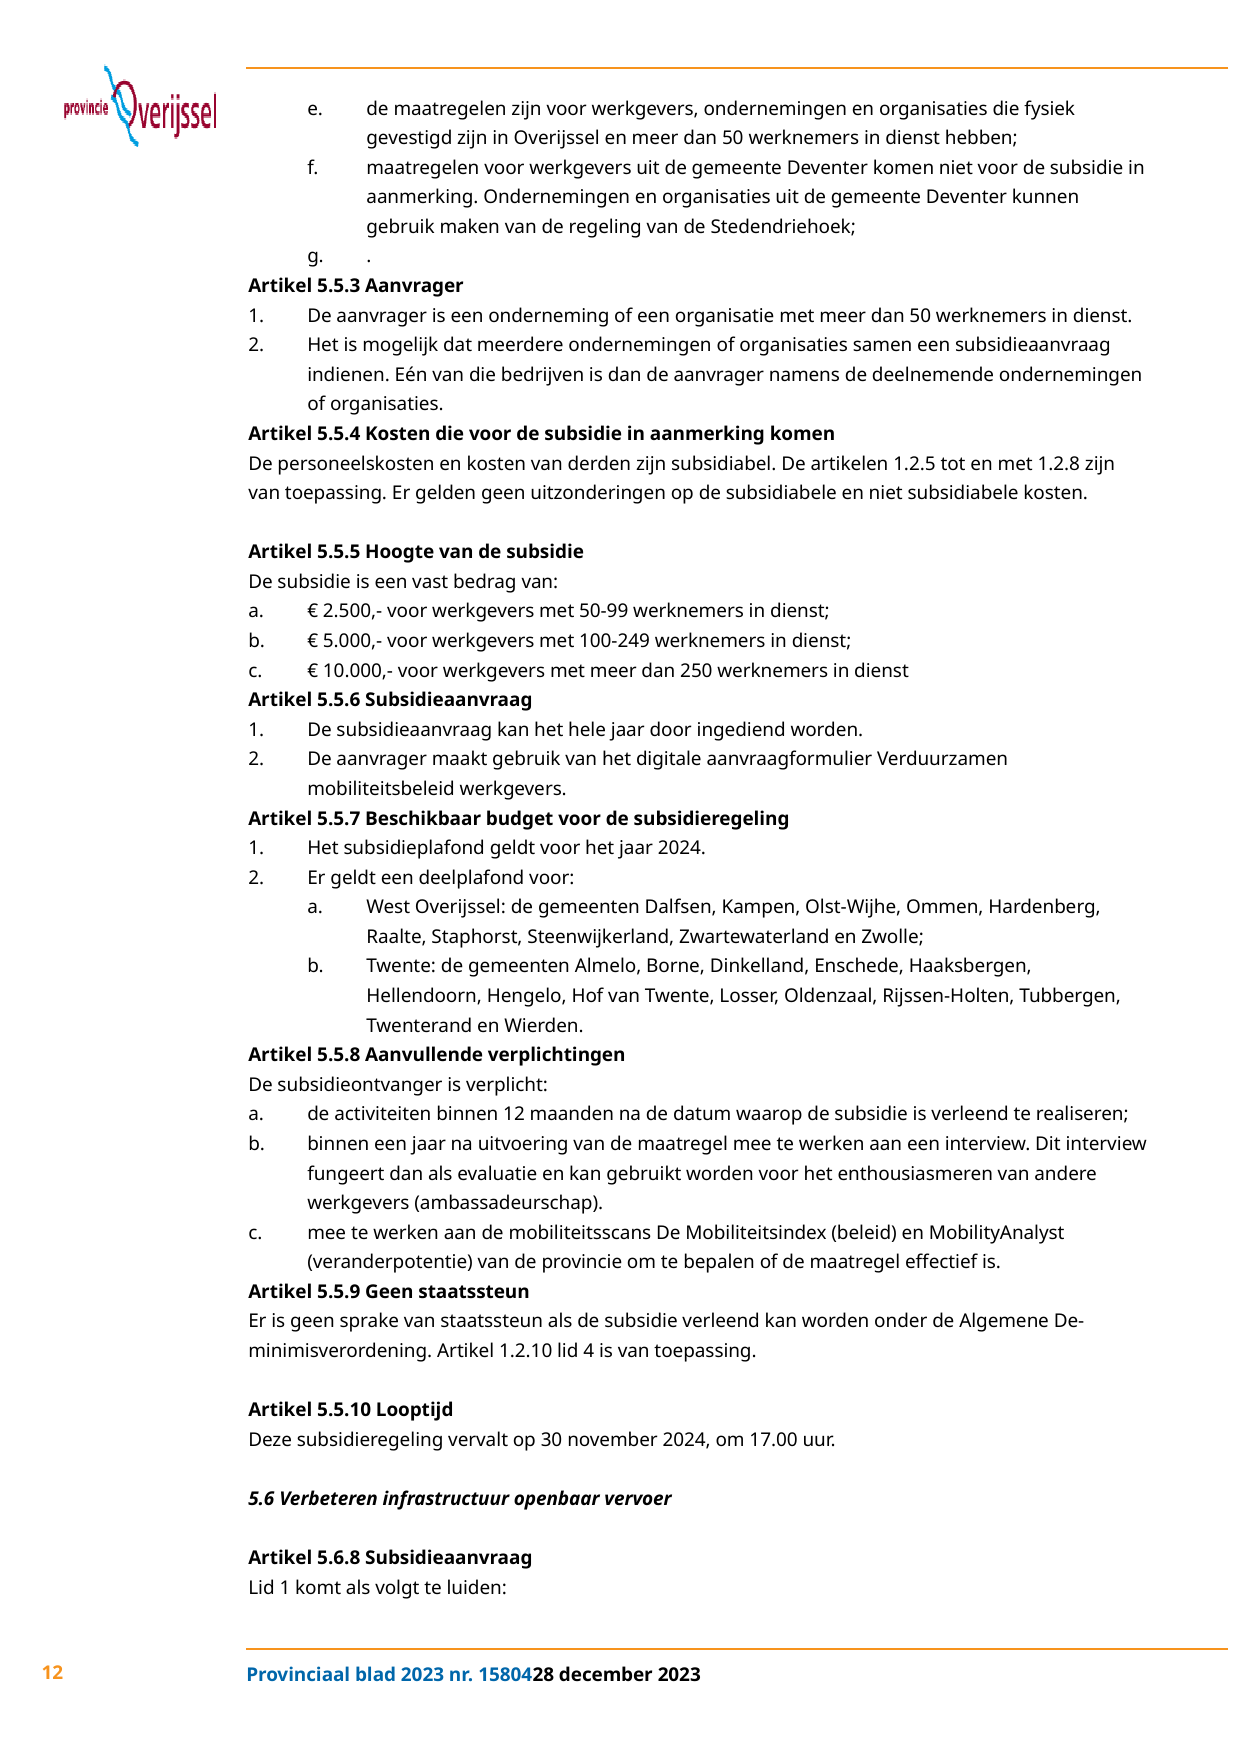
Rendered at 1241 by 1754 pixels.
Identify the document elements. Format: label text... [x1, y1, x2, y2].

picture [41, 47, 231, 172]
text De subsidieontvanger is verplicht: [248, 1071, 1152, 1097]
text Er is geen sprake van staatssteun als de subsidie verleend kan worden onder de Algemene De-minimisverordening. Artikel 1.2.10 lid 4 is van toepassing. [248, 1308, 1152, 1363]
text Artikel 5.5.10 Looptijd [248, 1396, 1152, 1422]
text Lid 1 komt als volgt te luiden: [248, 1574, 1152, 1600]
list De aanvrager maakt gebruik van het digitale aanvraagformulier Verduurzamen mobiliteitsbeleid werkgevers. [248, 746, 1152, 801]
list Twente: de gemeenten Almelo, Borne, Dinkelland, Enschede, Haaksbergen, Hellendoorn, Hengelo, Hof van Twente, Losser, Oldenzaal, Rijssen-Holten, Tubbergen, Twenterand en Wierden. [307, 953, 1152, 1038]
text 5.6 Verbeteren infrastructuur openbaar vervoer [248, 1485, 1152, 1511]
list Het is mogelijk dat meerdere ondernemingen of organisaties samen een subsidieaanvraag indienen. Eén van die bedrijven is dan de aanvrager namens de deelnemende ondernemingen of organisaties. [248, 331, 1152, 416]
list Het subsidieplafond geldt voor het jaar 2024. [248, 834, 1152, 860]
list de activiteiten binnen 12 maanden na de datum waarop de subsidie is verleend te realiseren; [248, 1101, 1152, 1126]
text Artikel 5.5.4 Kosten die voor de subsidie in aanmerking komen [248, 420, 1152, 446]
text Artikel 5.5.8 Aanvullende verplichtingen [248, 1041, 1152, 1067]
list € 5.000,- voor werkgevers met 100-249 werknemers in dienst; [248, 627, 1152, 653]
text Artikel 5.6.8 Subsidieaanvraag [248, 1544, 1152, 1570]
text Artikel 5.5.5 Hoogte van de subsidie [248, 538, 1152, 564]
text Artikel 5.5.6 Subsidieaanvraag [248, 686, 1152, 712]
text De subsidie is een vast bedrag van: [248, 568, 1152, 594]
list De aanvrager is een onderneming of een organisatie met meer dan 50 werknemers in dienst. [248, 302, 1152, 328]
list De subsidieaanvraag kan het hele jaar door ingediend worden. [248, 716, 1152, 742]
text De personeelskosten en kosten van derden zijn subsidiabel. De artikelen 1.2.5 tot en met 1.2.8 zijn van toepassing. Er gelden geen uitzonderingen op de subsidiabele en niet subsidiabele kosten. [248, 450, 1152, 505]
list € 10.000,- voor werkgevers met meer dan 250 werknemers in dienst [248, 657, 1152, 683]
text Artikel 5.5.9 Geen staatssteun [248, 1278, 1152, 1304]
text Artikel 5.5.7 Beschikbaar budget voor de subsidieregeling [248, 805, 1152, 831]
list de maatregelen zijn voor werkgevers, ondernemingen en organisaties die fysiek gevestigd zijn in Overijssel en meer dan 50 werknemers in dienst hebben; [307, 95, 1152, 150]
text Deze subsidieregeling vervalt op 30 november 2024, om 17.00 uur. [248, 1426, 1152, 1452]
list maatregelen voor werkgevers uit de gemeente Deventer komen niet voor de subsidie in aanmerking. Ondernemingen en organisaties uit de gemeente Deventer kunnen gebruik maken van de regeling van de Stedendriehoek; [307, 154, 1152, 239]
list binnen een jaar na uitvoering van de maatregel mee te werken aan een interview. Dit interview fungeert dan als evaluatie en kan gebruikt worden voor het enthousiasmeren van andere werkgevers (ambassadeurschap). [248, 1130, 1152, 1215]
text Artikel 5.5.3 Aanvrager [248, 272, 1152, 298]
list mee te werken aan de mobiliteitsscans De Mobiliteitsindex (beleid) en MobilityAnalyst (veranderpotentie) van de provincie om te bepalen of de maatregel effectief is. [248, 1219, 1152, 1274]
list . [307, 243, 1152, 268]
list € 2.500,- voor werkgevers met 50-99 werknemers in dienst; [248, 598, 1152, 623]
list Er geldt een deelplafond voor: [248, 864, 1152, 890]
list West Overijssel: de gemeenten Dalfsen, Kampen, Olst-Wijhe, Ommen, Hardenberg, Raalte, Staphorst, Steenwijkerland, Zwartewaterland en Zwolle; [307, 893, 1152, 949]
